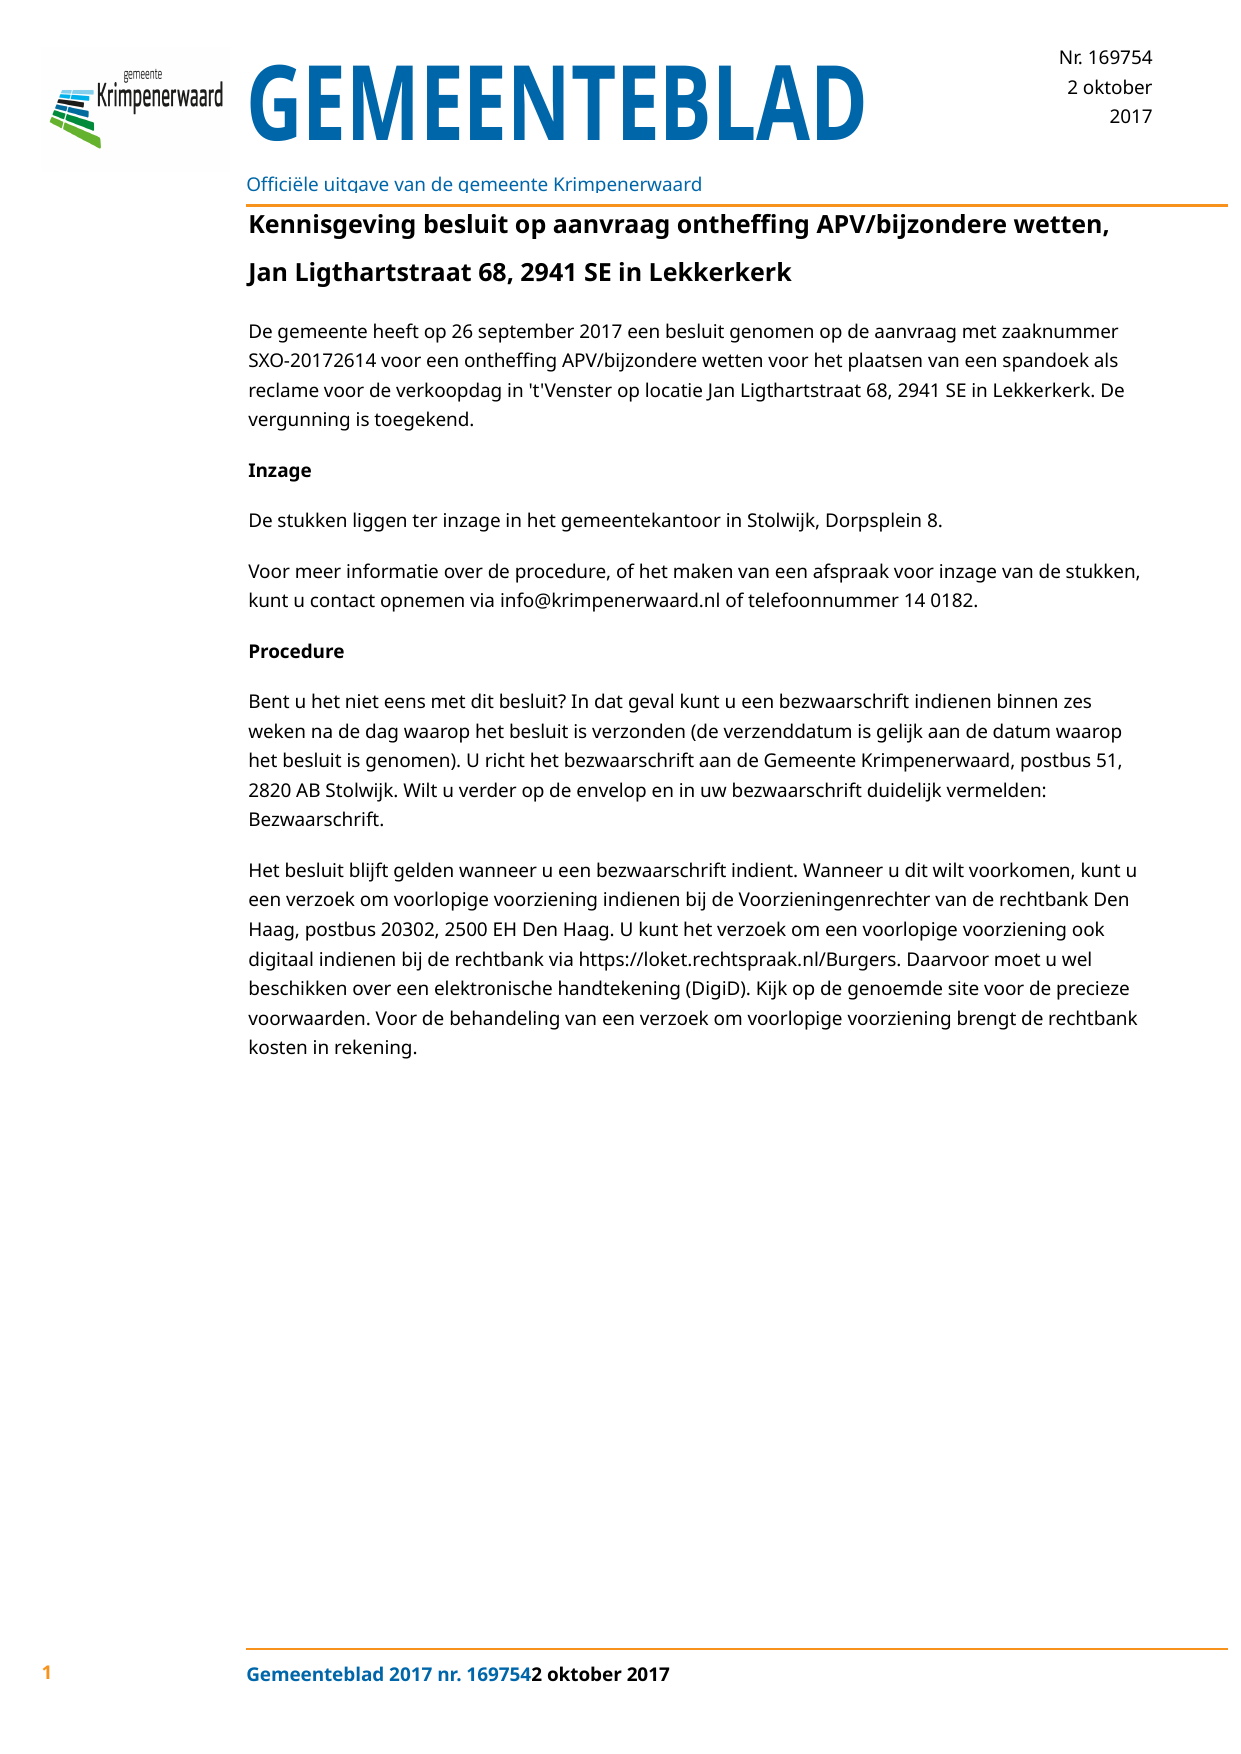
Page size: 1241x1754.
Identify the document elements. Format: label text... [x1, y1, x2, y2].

text De stukken liggen ter inzage in het gemeentekantoor in Stolwijk, Dorpsplein 8. [248, 507, 1152, 533]
text Procedure [248, 638, 1152, 664]
text Voor meer informatie over de procedure, of het maken van een afspraak voor inzage van de stukken, kunt u contact opnemen via info@krimpenerwaard.nl of telefoonnummer 14 0182. [248, 558, 1152, 613]
picture [41, 47, 231, 172]
text Inzage [248, 457, 1152, 483]
text Het besluit blijft gelden wanneer u een bezwaarschrift indient. Wanneer u dit wilt voorkomen, kunt u een verzoek om voorlopige voorziening indienen bij de Voorzieningenrechter van de rechtbank Den Haag, postbus 20302, 2500 EH Den Haag. U kunt het verzoek om een voorlopige voorziening ook digitaal indienen bij de rechtbank via https://loket.rechtspraak.nl/Burgers. Daarvoor moet u wel beschikken over een elektronische handtekening (DigiD). Kijk op de genoemde site voor de precieze voorwaarden. Voor de behandeling van een verzoek om voorlopige voorziening brengt de rechtbank kosten in rekening. [248, 857, 1152, 1060]
text Bent u het niet eens met dit besluit? In dat geval kunt u een bezwaarschrift indienen binnen zes weken na de dag waarop het besluit is verzonden (de verzenddatum is gelijk aan de datum waarop het besluit is genomen). U richt het bezwaarschrift aan de Gemeente Krimpenerwaard, postbus 51, 2820 AB Stolwijk. Wilt u verder op de envelop en in uw bezwaarschrift duidelijk vermelden: Bezwaarschrift. [248, 688, 1152, 832]
text De gemeente heeft op 26 september 2017 een besluit genomen op de aanvraag met zaaknummer SXO-20172614 voor een ontheffing APV/bijzondere wetten voor het plaatsen van een spandoek als reclame voor de verkoopdag in 't'Venster op locatie Jan Ligthartstraat 68, 2941 SE in Lekkerkerk. De vergunning is toegekend. [248, 318, 1152, 432]
text Kennisgeving besluit op aanvraag ontheffing APV/bijzondere wetten, Jan Ligthartstraat 68, 2941 SE in Lekkerkerk [248, 207, 1152, 288]
